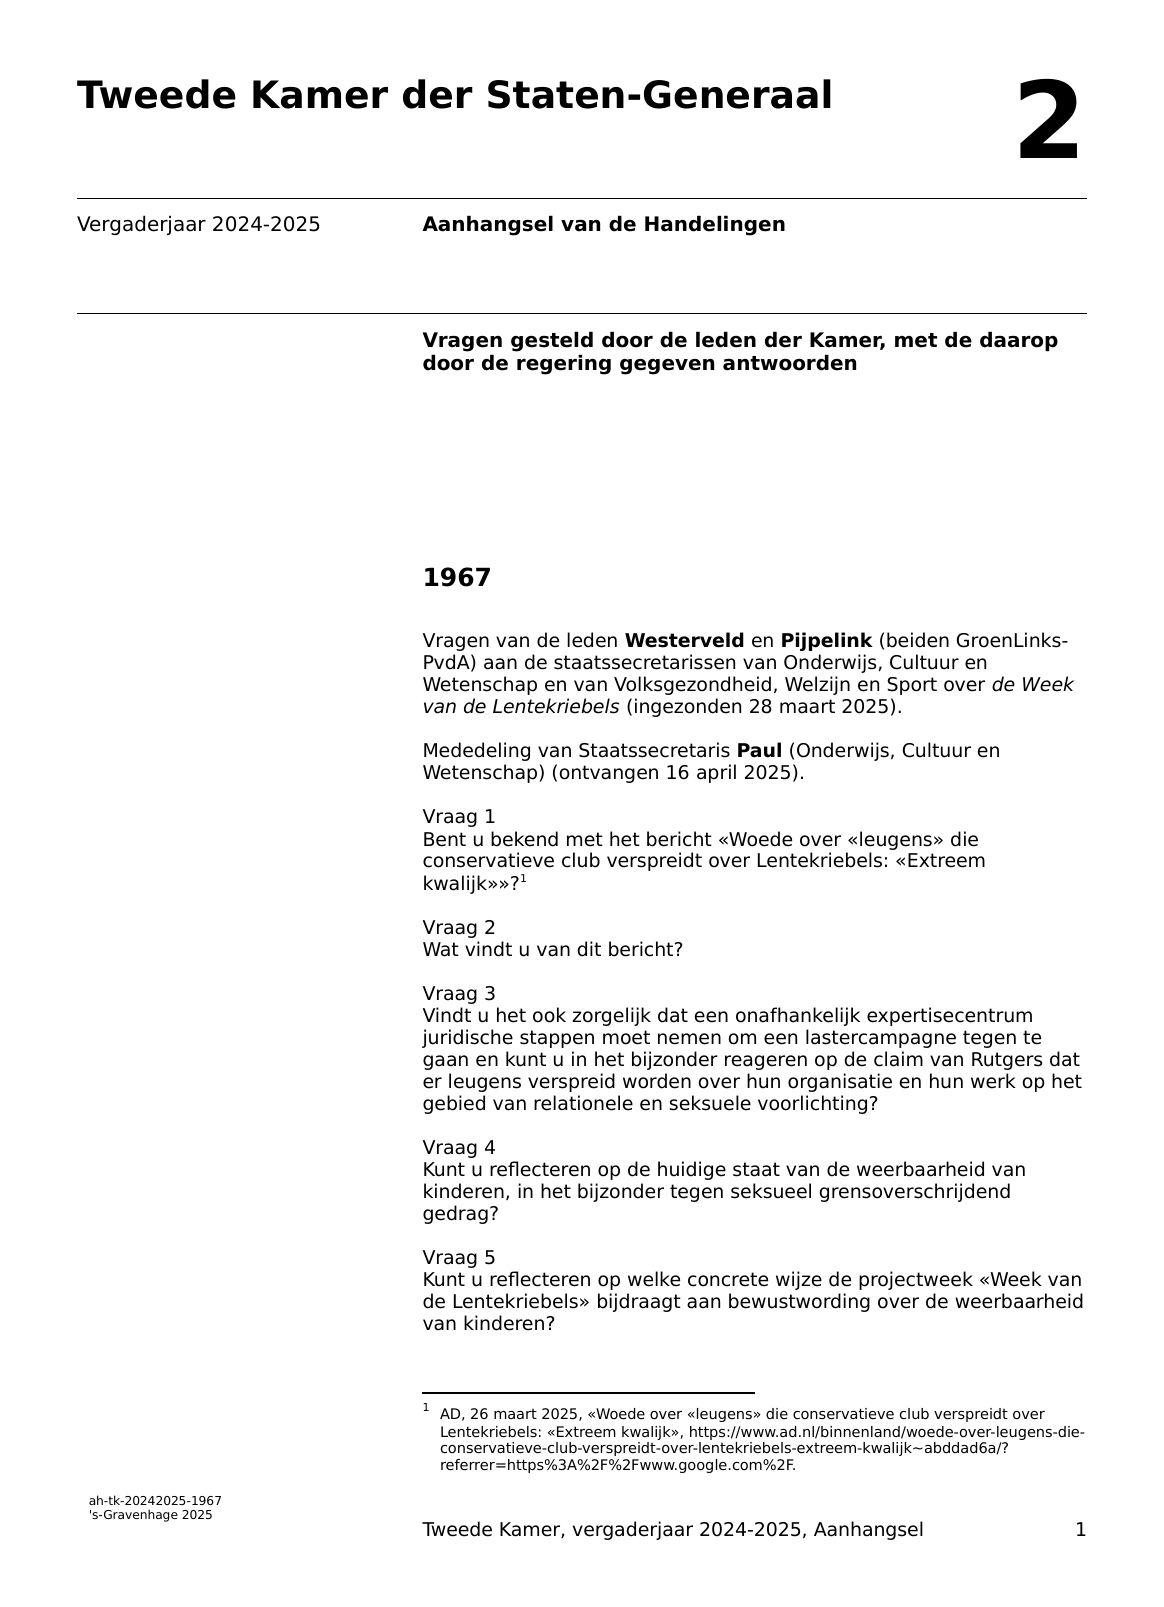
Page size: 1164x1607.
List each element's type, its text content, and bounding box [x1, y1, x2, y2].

text Vraag 3 [422, 983, 1087, 1005]
text AD, 26 maart 2025, «Woede over «leugens» die conservatieve club verspreidt over Lentekriebels: «Extreem kwalijk», https://www.ad.nl/binnenland/woede-over-leugens-die-conservatieve-club-verspreidt-over-lentekriebels-extreem-kwalijk~abddad6a/?referrer=https%3A%2F%2Fwww.google.com%2F. [422, 1402, 1087, 1474]
text Bent u bekend met het bericht «Woede over «leugens» die conservatieve club verspreidt over Lentekriebels: «Extreem kwalijk»»? [422, 828, 1087, 894]
text 's-Gravenhage 2025 [88, 1508, 323, 1522]
text Kunt u reflecteren op welke concrete wijze de projectweek «Week van de Lentekriebels» bijdraagt aan bewustwording over de weerbaarheid van kinderen? [422, 1269, 1087, 1335]
table_cell Vragen gesteld door de leden der Kamer, met de daarop door de regering gegeven antwoorden [422, 314, 1087, 375]
text Vraag 2 [422, 917, 1087, 938]
text Kunt u reflecteren op de huidige staat van de weerbaarheid van kinderen, in het bijzonder tegen seksueel grensoverschrijdend gedrag? [422, 1159, 1087, 1225]
text 1967 [422, 563, 1087, 592]
table_header 2 [886, 59, 1087, 198]
text Vraag 1 [422, 806, 1087, 828]
text Vragen van de leden Westerveld en Pijpelink (beiden GroenLinks-PvdA) aan de staatssecretarissen van Onderwijs, Cultuur en Wetenschap en van Volksgezondheid, Welzijn en Sport over de Week van de Lentekriebels (ingezonden 28 maart 2025). [422, 630, 1087, 718]
text ah-tk-20242025-1967 [88, 1494, 323, 1508]
text Vindt u het ook zorgelijk dat een onafhankelijk expertisecentrum juridische stappen moet nemen om een lastercampagne tegen te gaan en kunt u in het bijzonder reageren op de claim van Rutgers dat er leugens verspreid worden over hun organisatie en hun werk op het gebied van relationele en seksuele voorlichting? [422, 1005, 1087, 1114]
text Mededeling van Staatssecretaris Paul (Onderwijs, Cultuur en Wetenschap) (ontvangen 16 april 2025). [422, 740, 1087, 784]
text Wat vindt u van dit bericht? [422, 938, 1087, 961]
text Vraag 4 [422, 1137, 1087, 1159]
table_cell [77, 314, 422, 375]
table_header Tweede Kamer der Staten-Generaal [77, 59, 886, 198]
table_cell Aanhangsel van de Handelingen [422, 199, 1087, 313]
text Vraag 5 [422, 1247, 1087, 1269]
table_cell Vergaderjaar 2024-2025 [77, 199, 422, 313]
